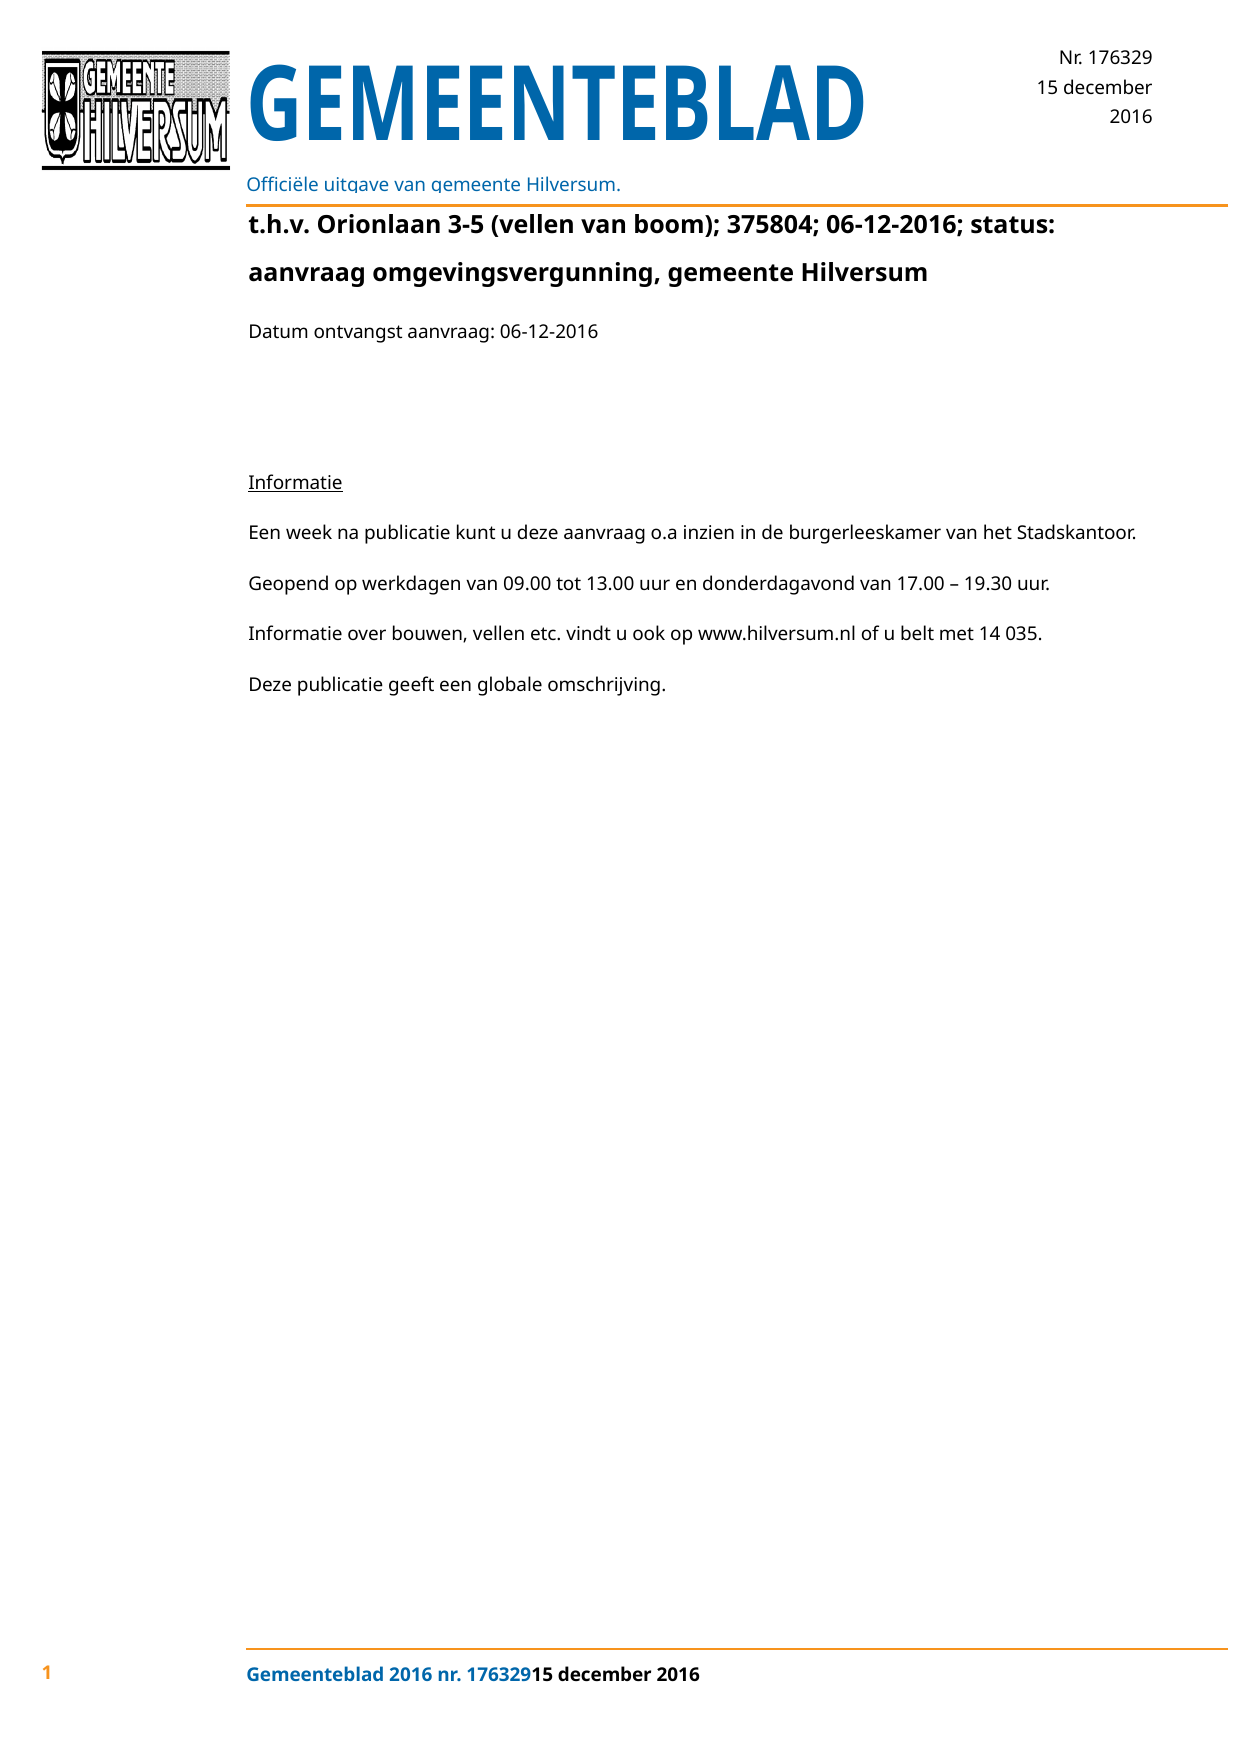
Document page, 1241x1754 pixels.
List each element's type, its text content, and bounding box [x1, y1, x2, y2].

text Informatie over bouwen, vellen etc. vindt u ook op www.hilversum.nl of u belt met 14 035. [248, 620, 1152, 646]
text Een week na publicatie kunt u deze aanvraag o.a inzien in de burgerleeskamer van het Stadskantoor. [248, 519, 1152, 545]
picture [41, 47, 231, 172]
text Deze publicatie geeft een globale omschrijving. [248, 671, 1152, 697]
text Informatie [248, 469, 1152, 495]
text Datum ontvangst aanvraag: 06-12-2016 [248, 318, 1152, 344]
text t.h.v. Orionlaan 3-5 (vellen van boom); 375804; 06-12-2016; status: aanvraag omgevingsvergunning, gemeente Hilversum [248, 207, 1152, 288]
text Geopend op werkdagen van 09.00 tot 13.00 uur en donderdagavond van 17.00 – 19.30 uur. [248, 570, 1152, 596]
